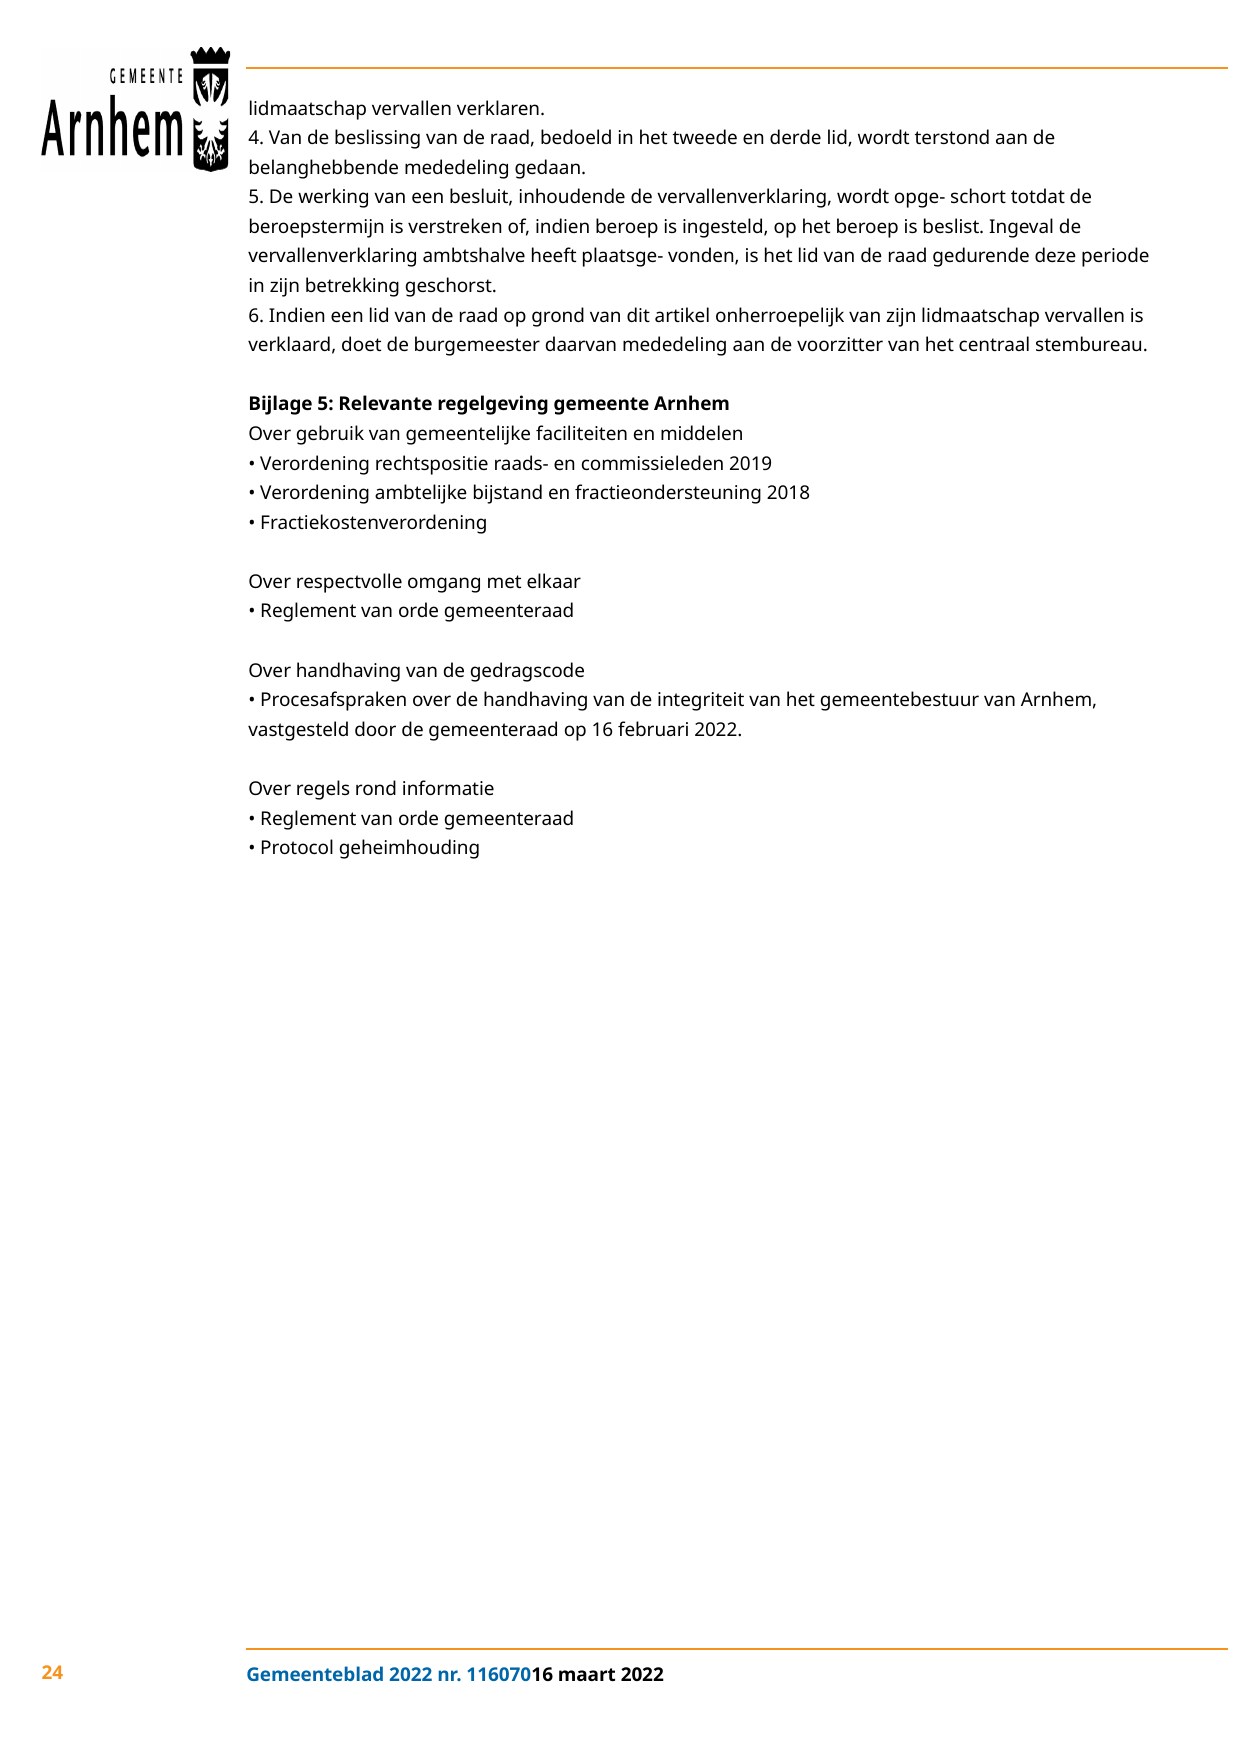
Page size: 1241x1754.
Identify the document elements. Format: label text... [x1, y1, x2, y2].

text • Protocol geheimhouding [248, 834, 1152, 860]
text • Procesafspraken over de handhaving van de integriteit van het gemeentebestuur van Arnhem, vastgesteld door de gemeenteraad op 16 februari 2022. [248, 686, 1152, 742]
text • Reglement van orde gemeenteraad [248, 598, 1152, 623]
text 6. Indien een lid van de raad op grond van dit artikel onherroepelijk van zijn lidmaatschap vervallen is verklaard, doet de burgemeester daarvan mededeling aan de voorzitter van het centraal stembureau. [248, 302, 1152, 357]
text • Verordening ambtelijke bijstand en fractieondersteuning 2018 [248, 479, 1152, 505]
text • Verordening rechtspositie raads- en commissieleden 2019 [248, 450, 1152, 476]
picture [41, 47, 231, 172]
text Over gebruik van gemeentelijke faciliteiten en middelen [248, 420, 1152, 446]
text • Fractiekostenverordening [248, 509, 1152, 535]
text Bijlage 5: Relevante regelgeving gemeente Arnhem [248, 391, 1152, 416]
text 4. Van de beslissing van de raad, bedoeld in het tweede en derde lid, wordt terstond aan de belanghebbende mededeling gedaan. [248, 124, 1152, 180]
text • Reglement van orde gemeenteraad [248, 805, 1152, 831]
text 5. De werking van een besluit, inhoudende de vervallenverklaring, wordt opge- schort totdat de beroepstermijn is verstreken of, indien beroep is ingesteld, op het beroep is beslist. Ingeval de vervallenverklaring ambtshalve heeft plaatsge- vonden, is het lid van de raad gedurende deze periode in zijn betrekking geschorst. [248, 183, 1152, 298]
text Over respectvolle omgang met elkaar [248, 568, 1152, 594]
text lidmaatschap vervallen verklaren. [248, 95, 1152, 121]
text Over regels rond informatie [248, 775, 1152, 801]
text Over handhaving van de gedragscode [248, 657, 1152, 683]
